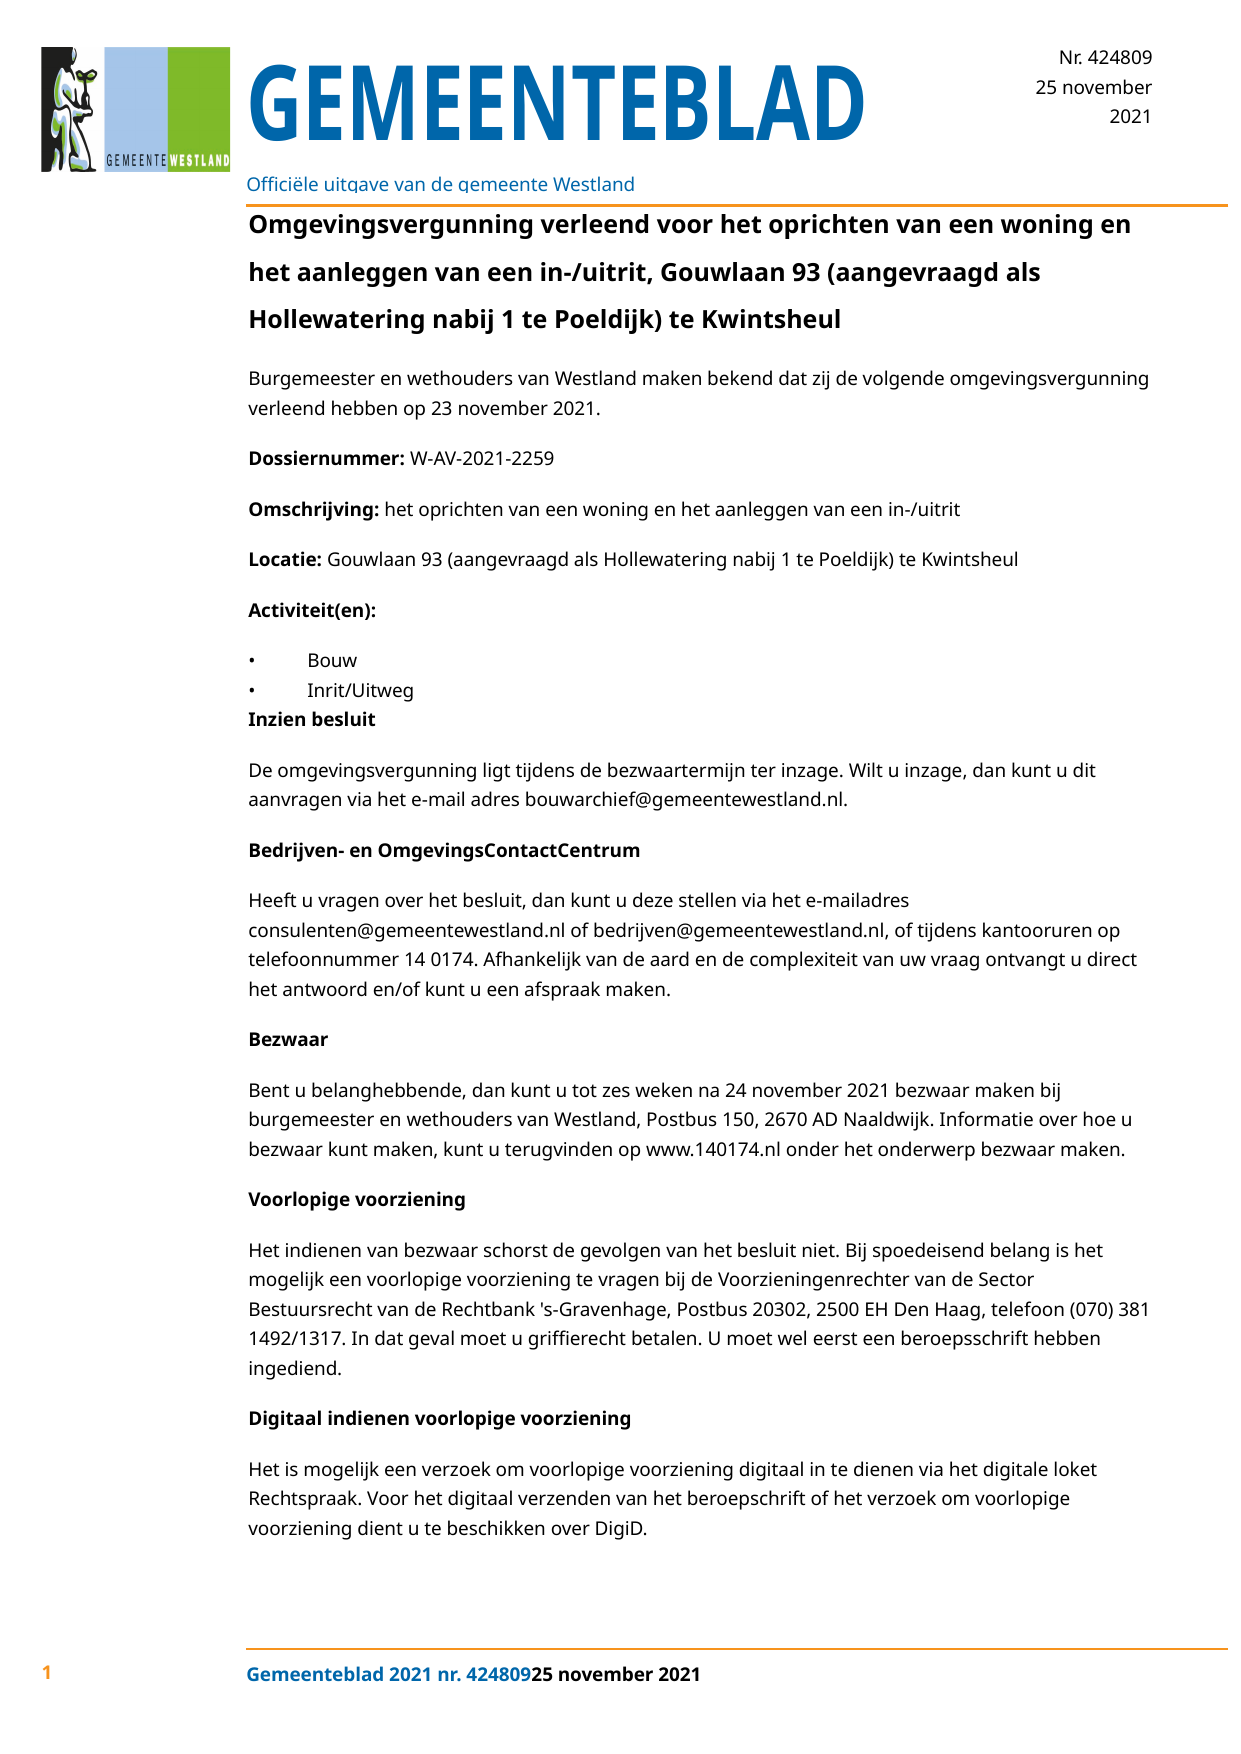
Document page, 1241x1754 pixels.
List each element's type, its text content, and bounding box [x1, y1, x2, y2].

text Bezwaar [248, 1026, 1152, 1052]
text Heeft u vragen over het besluit, dan kunt u deze stellen via het e-mailadres consulenten@gemeentewestland.nl of bedrijven@gemeentewestland.nl, of tijdens kantooruren op telefoonnummer 14 0174. Afhankelijk van de aard en de complexiteit van uw vraag ontvangt u direct het antwoord en/of kunt u een afspraak maken. [248, 887, 1152, 1002]
text Omschrijving: het oprichten van een woning en het aanleggen van een in-/uitrit [248, 496, 1152, 522]
text Het indienen van bezwaar schorst de gevolgen van het besluit niet. Bij spoedeisend belang is het mogelijk een voorlopige voorziening te vragen bij de Voorzieningenrechter van de Sector Bestuursrecht van de Rechtbank 's-Gravenhage, Postbus 20302, 2500 EH Den Haag, telefoon (070) 381 1492/1317. In dat geval moet u griffierecht betalen. U moet wel eerst een beroepsschrift hebben ingediend. [248, 1237, 1152, 1381]
picture [41, 47, 231, 172]
text Voorlopige voorziening [248, 1186, 1152, 1212]
text Locatie: Gouwlaan 93 (aangevraagd als Hollewatering nabij 1 te Poeldijk) te Kwintsheul [248, 546, 1152, 572]
text Het is mogelijk een verzoek om voorlopige voorziening digitaal in te dienen via het digitale loket Rechtspraak. Voor het digitaal verzenden van het beroepschrift of het verzoek om voorlopige voorziening dient u te beschikken over DigiD. [248, 1456, 1152, 1541]
text Dossiernummer: W-AV-2021-2259 [248, 446, 1152, 471]
text Bedrijven- en OmgevingsContactCentrum [248, 837, 1152, 862]
text Omgevingsvergunning verleend voor het oprichten van een woning en het aanleggen van een in-/uitrit, Gouwlaan 93 (aangevraagd als Hollewatering nabij 1 te Poeldijk) te Kwintsheul [248, 207, 1152, 336]
text Bent u belanghebbende, dan kunt u tot zes weken na 24 november 2021 bezwaar maken bij burgemeester en wethouders van Westland, Postbus 150, 2670 AD Naaldwijk. Informatie over hoe u bezwaar kunt maken, kunt u terugvinden op www.140174.nl onder het onderwerp bezwaar maken. [248, 1077, 1152, 1162]
list Inrit/Uitweg [248, 677, 1152, 702]
list Bouw [248, 647, 1152, 673]
text Activiteit(en): [248, 597, 1152, 622]
text De omgevingsvergunning ligt tijdens de bezwaartermijn ter inzage. Wilt u inzage, dan kunt u dit aanvragen via het e-mail adres bouwarchief@gemeentewestland.nl. [248, 757, 1152, 812]
text Burgemeester en wethouders van Westland maken bekend dat zij de volgende omgevingsvergunning verleend hebben op 23 november 2021. [248, 366, 1152, 421]
text Digitaal indienen voorlopige voorziening [248, 1406, 1152, 1431]
text Inzien besluit [248, 706, 1152, 732]
